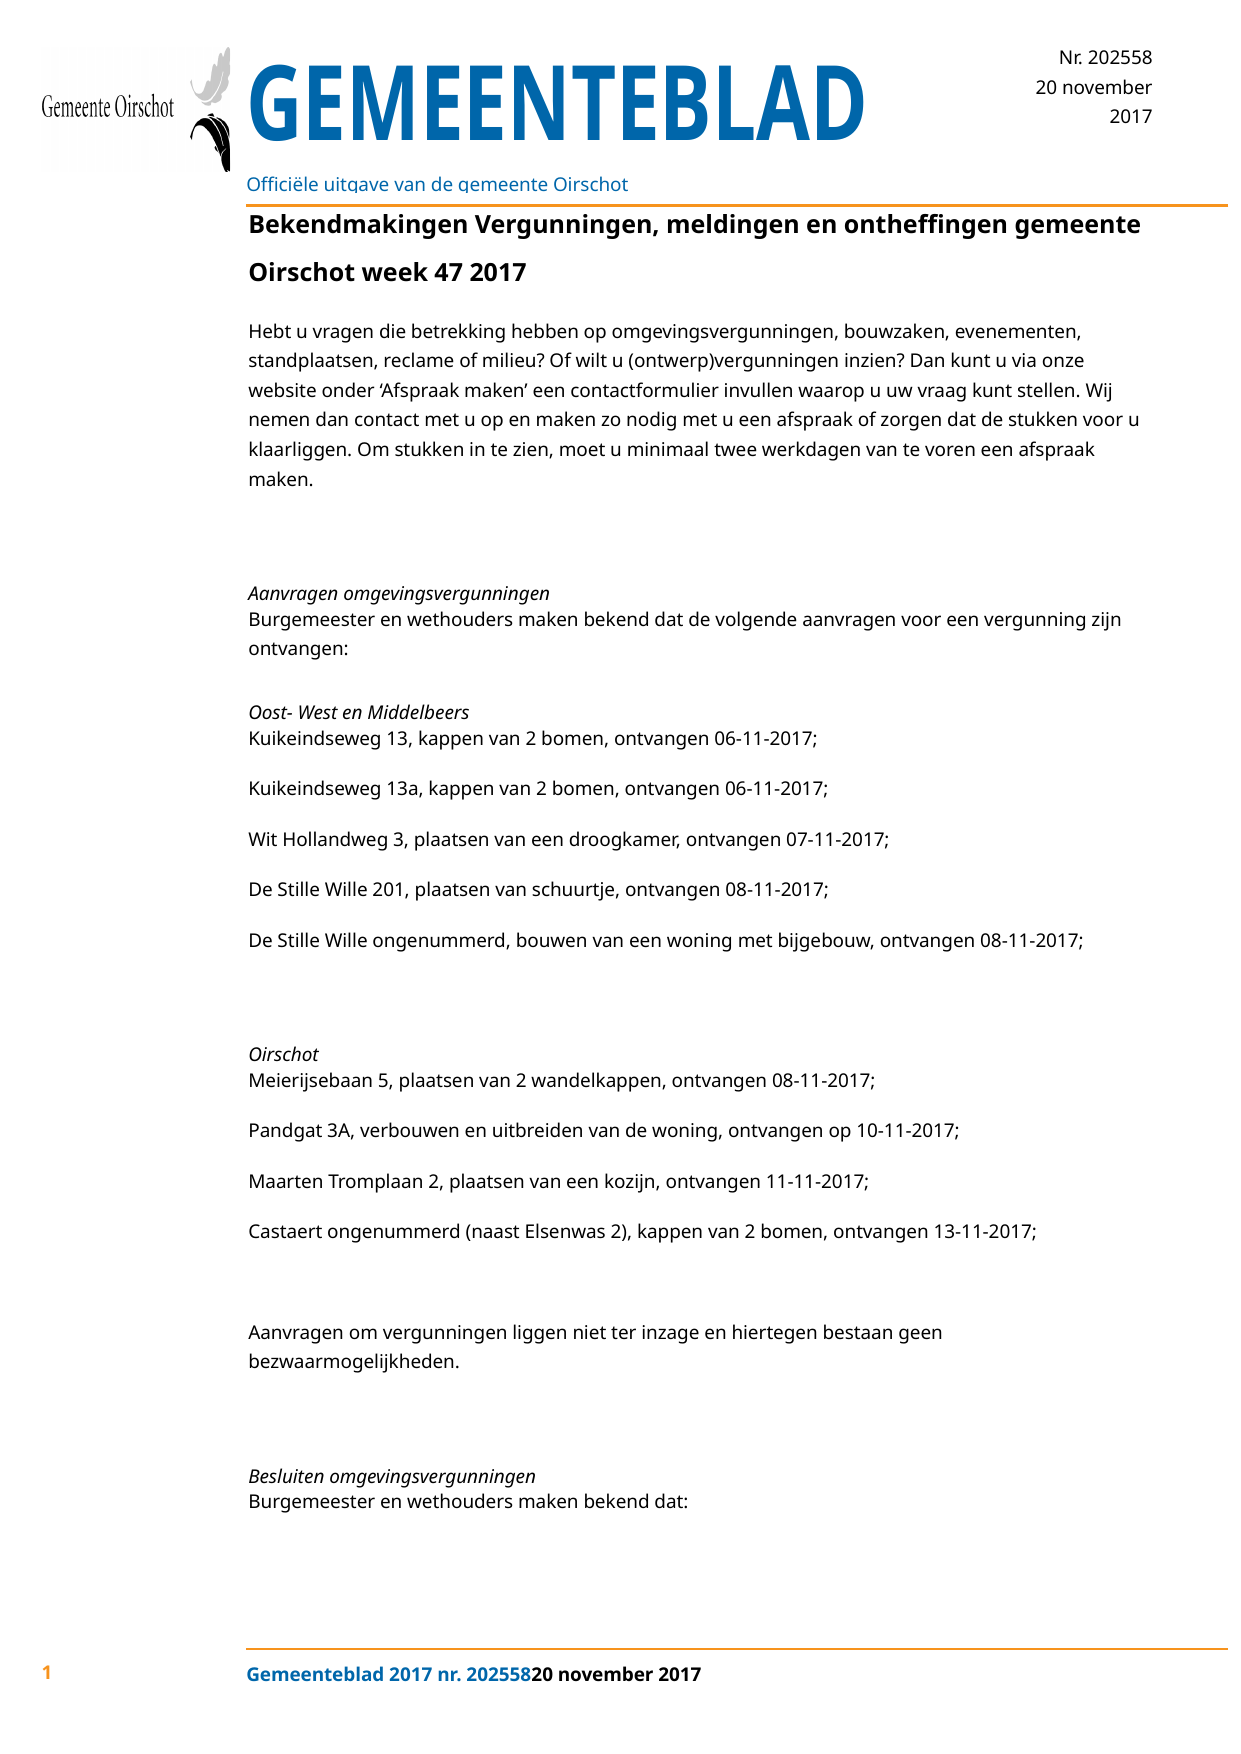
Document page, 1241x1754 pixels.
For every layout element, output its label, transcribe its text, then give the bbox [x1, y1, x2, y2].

text Bekendmakingen Vergunningen, meldingen en ontheffingen gemeente Oirschot week 47 2017 [248, 207, 1152, 288]
text Oirschot [248, 1041, 1152, 1067]
text Maarten Tromplaan 2, plaatsen van een kozijn, ontvangen 11-11-2017; [248, 1168, 1152, 1193]
text De Stille Wille 201, plaatsen van schuurtje, ontvangen 08-11-2017; [248, 876, 1152, 902]
text Aanvragen omgevingsvergunningen [248, 580, 1152, 606]
text Hebt u vragen die betrekking hebben op omgevingsvergunningen, bouwzaken, evenementen, standplaatsen, reclame of milieu? Of wilt u (ontwerp)vergunningen inzien? Dan kunt u via onze website onder ‘Afspraak maken’ een contactformulier invullen waarop u uw vraag kunt stellen. Wij nemen dan contact met u op en maken zo nodig met u een afspraak of zorgen dat de stukken voor u klaarliggen. Om stukken in te zien, moet u minimaal twee werkdagen van te voren een afspraak maken. [248, 318, 1152, 492]
text Kuikeindseweg 13, kappen van 2 bomen, ontvangen 06-11-2017; [248, 725, 1152, 751]
picture [41, 47, 231, 172]
text Burgemeester en wethouders maken bekend dat: [248, 1489, 1152, 1514]
text Wit Hollandweg 3, plaatsen van een droogkamer, ontvangen 07-11-2017; [248, 826, 1152, 852]
text Pandgat 3A, verbouwen en uitbreiden van de woning, ontvangen op 10-11-2017; [248, 1117, 1152, 1143]
text Oost- West en Middelbeers [248, 699, 1152, 725]
text Meierijsebaan 5, plaatsen van 2 wandelkappen, ontvangen 08-11-2017; [248, 1067, 1152, 1093]
text Castaert ongenummerd (naast Elsenwas 2), kappen van 2 bomen, ontvangen 13-11-2017; [248, 1218, 1152, 1244]
text Besluiten omgevingsvergunningen [248, 1463, 1152, 1489]
text Burgemeester en wethouders maken bekend dat de volgende aanvragen voor een vergunning zijn ontvangen: [248, 606, 1152, 661]
text De Stille Wille ongenummerd, bouwen van een woning met bijgebouw, ontvangen 08-11-2017; [248, 927, 1152, 953]
text Kuikeindseweg 13a, kappen van 2 bomen, ontvangen 06-11-2017; [248, 776, 1152, 801]
text Aanvragen om vergunningen liggen niet ter inzage en hiertegen bestaan geen bezwaarmogelijkheden. [248, 1319, 1152, 1374]
